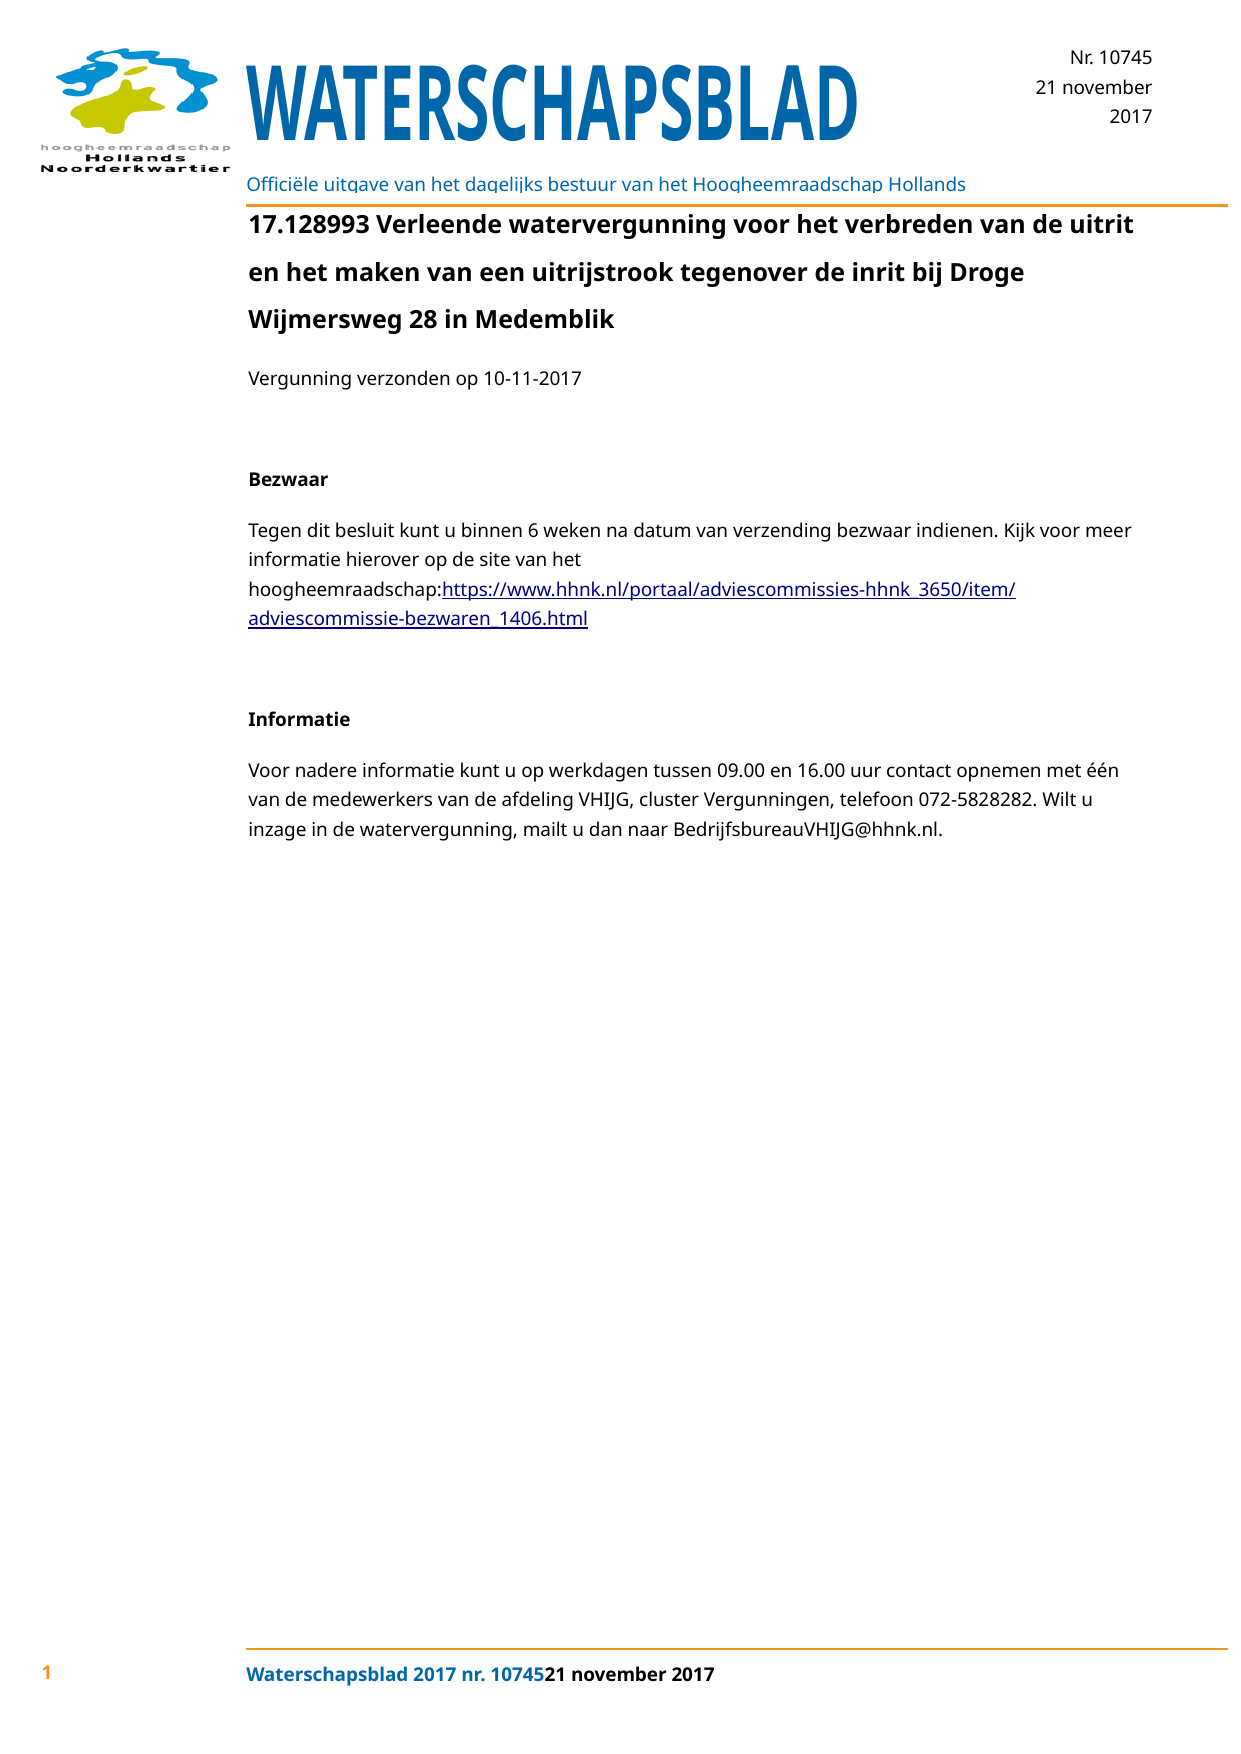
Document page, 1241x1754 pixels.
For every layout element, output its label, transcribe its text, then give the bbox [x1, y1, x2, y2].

text Vergunning verzonden op 10-11-2017 [248, 366, 1152, 391]
text 17.128993 Verleende watervergunning voor het verbreden van de uitrit en het maken van een uitrijstrook tegenover de inrit bij Droge Wijmersweg 28 in Medemblik [248, 207, 1152, 336]
text Bezwaar [248, 466, 1152, 492]
text Tegen dit besluit kunt u binnen 6 weken na datum van verzending bezwaar indienen. Kijk voor meer informatie hierover op de site van het hoogheemraadschap:https://www.hhnk.nl/portaal/adviescommissies-hhnk_3650/item/adviescommissie-bezwaren_1406.html [248, 517, 1152, 631]
text Voor nadere informatie kunt u op werkdagen tussen 09.00 en 16.00 uur contact opnemen met één van de medewerkers van de afdeling VHIJG, cluster Vergunningen, telefoon 072-5828282. Wilt u inzage in de watervergunning, mailt u dan naar BedrijfsbureauVHIJG@hhnk.nl. [248, 757, 1152, 842]
picture [41, 47, 231, 172]
text Informatie [248, 706, 1152, 732]
